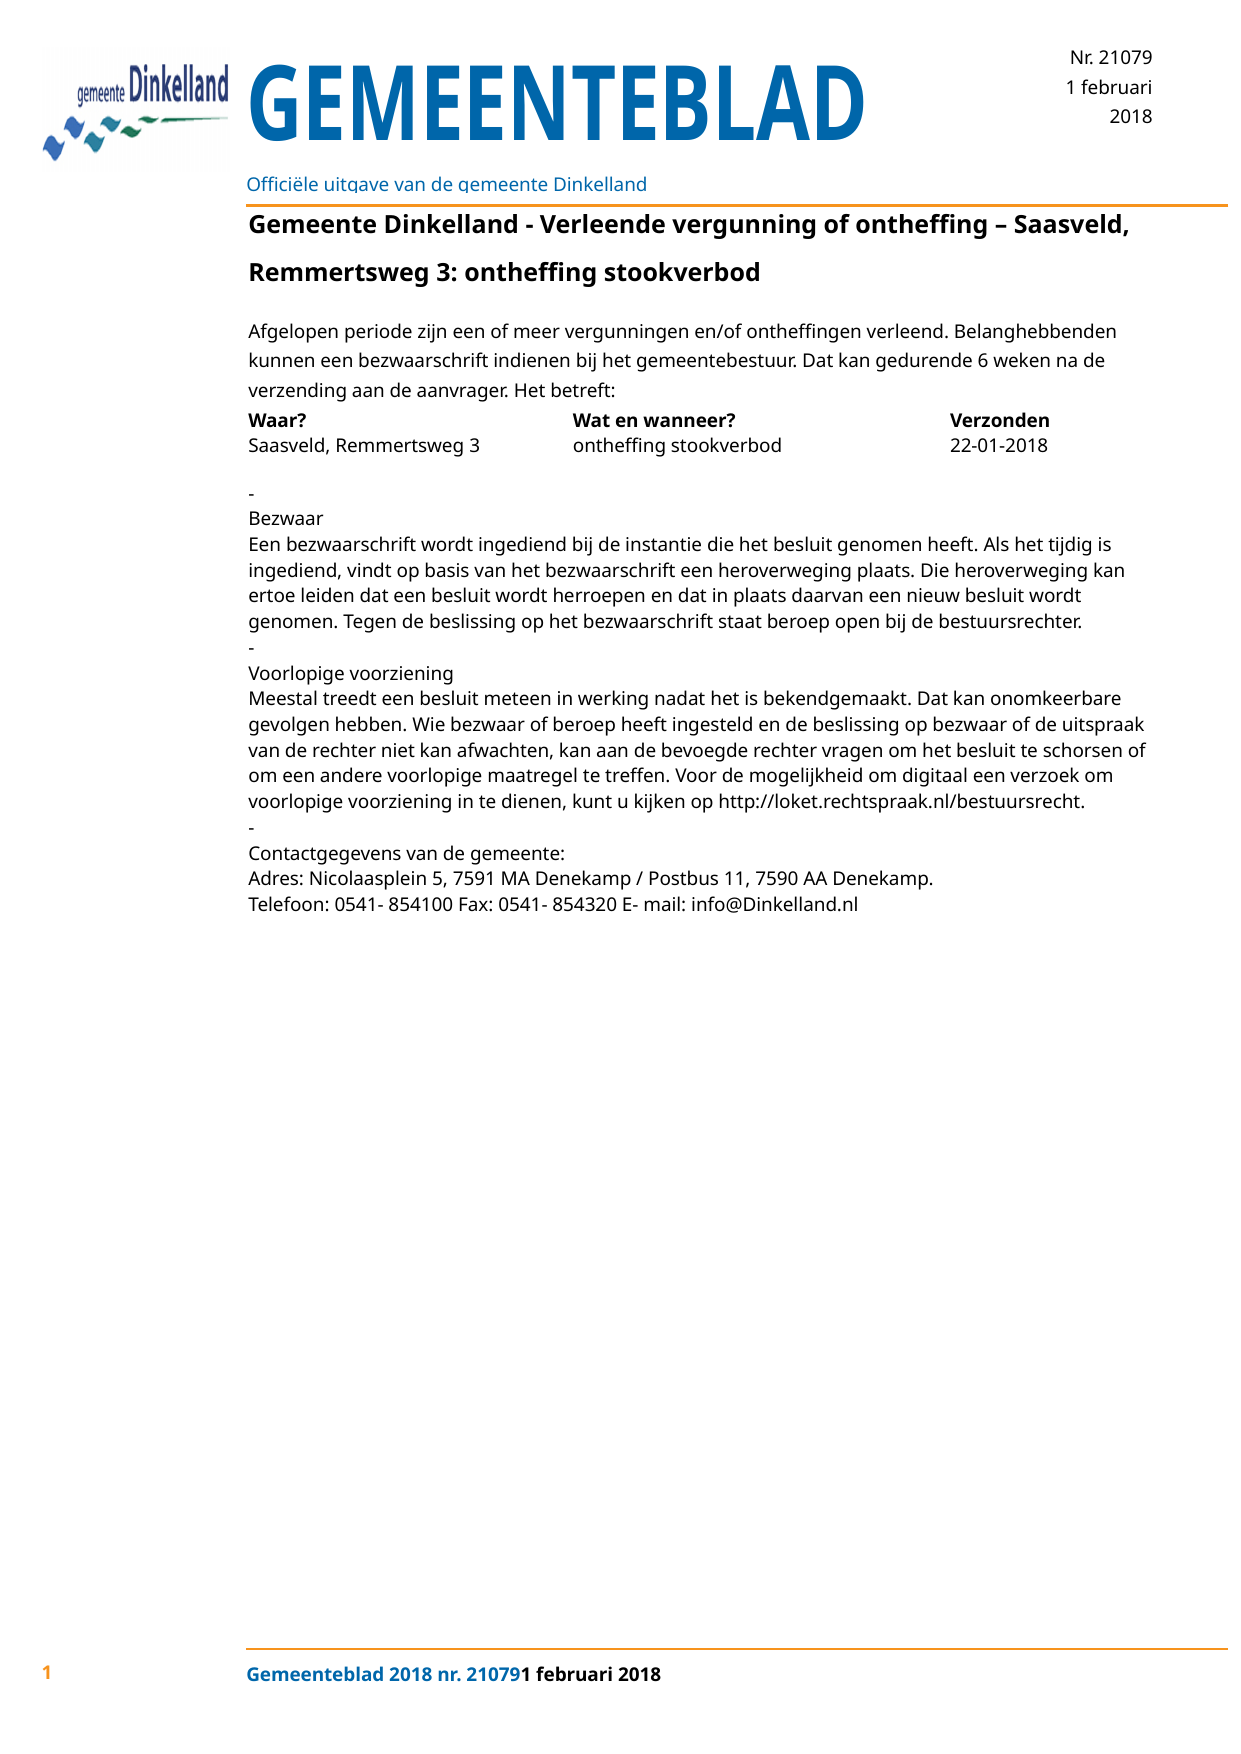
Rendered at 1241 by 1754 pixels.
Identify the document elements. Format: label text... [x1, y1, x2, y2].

text Contactgegevens van de gemeente: [248, 840, 1152, 866]
text Een bezwaarschrift wordt ingediend bij de instantie die het besluit genomen heeft. Als het tijdig is ingediend, vindt op basis van het bezwaarschrift een heroverweging plaats. Die heroverweging kan ertoe leiden dat een besluit wordt herroepen en dat in plaats daarvan een nieuw besluit wordt genomen. Tegen de beslissing op het bezwaarschrift staat beroep open bij de bestuursrechter. [248, 531, 1152, 634]
text - [248, 480, 1152, 505]
text - [248, 814, 1152, 840]
text Bezwaar [248, 505, 1152, 531]
table_header Waar? [248, 407, 573, 432]
table_cell Saasveld, Remmertsweg 3 [248, 433, 573, 458]
table_cell 22-01-2018 [950, 433, 1152, 458]
table_header Verzonden [950, 407, 1152, 432]
text Gemeente Dinkelland - Verleende vergunning of ontheffing – Saasveld, Remmertsweg 3: ontheffing stookverbod [248, 207, 1152, 288]
text Telefoon: 0541- 854100 Fax: 0541- 854320 E- mail: info@Dinkelland.nl [248, 891, 1152, 917]
text Adres: Nicolaasplein 5, 7591 MA Denekamp / Postbus 11, 7590 AA Denekamp. [248, 866, 1152, 891]
table_header Wat en wanneer? [573, 407, 950, 432]
table_cell ontheffing stookverbod [573, 433, 950, 458]
text Afgelopen periode zijn een of meer vergunningen en/of ontheffingen verleend. Belanghebbenden kunnen een bezwaarschrift indienen bij het gemeentebestuur. Dat kan gedurende 6 weken na de verzending aan de aanvrager. Het betreft: [248, 318, 1152, 403]
text Voorlopige voorziening [248, 660, 1152, 686]
picture [41, 47, 231, 172]
text - [248, 634, 1152, 660]
text Meestal treedt een besluit meteen in werking nadat het is bekendgemaakt. Dat kan onomkeerbare gevolgen hebben. Wie bezwaar of beroep heeft ingesteld en de beslissing op bezwaar of de uitspraak van de rechter niet kan afwachten, kan aan de bevoegde rechter vragen om het besluit te schorsen of om een andere voorlopige maatregel te treffen. Voor de mogelijkheid om digitaal een verzoek om voorlopige voorziening in te dienen, kunt u kijken op http://loket.rechtspraak.nl/bestuursrecht. [248, 686, 1152, 814]
